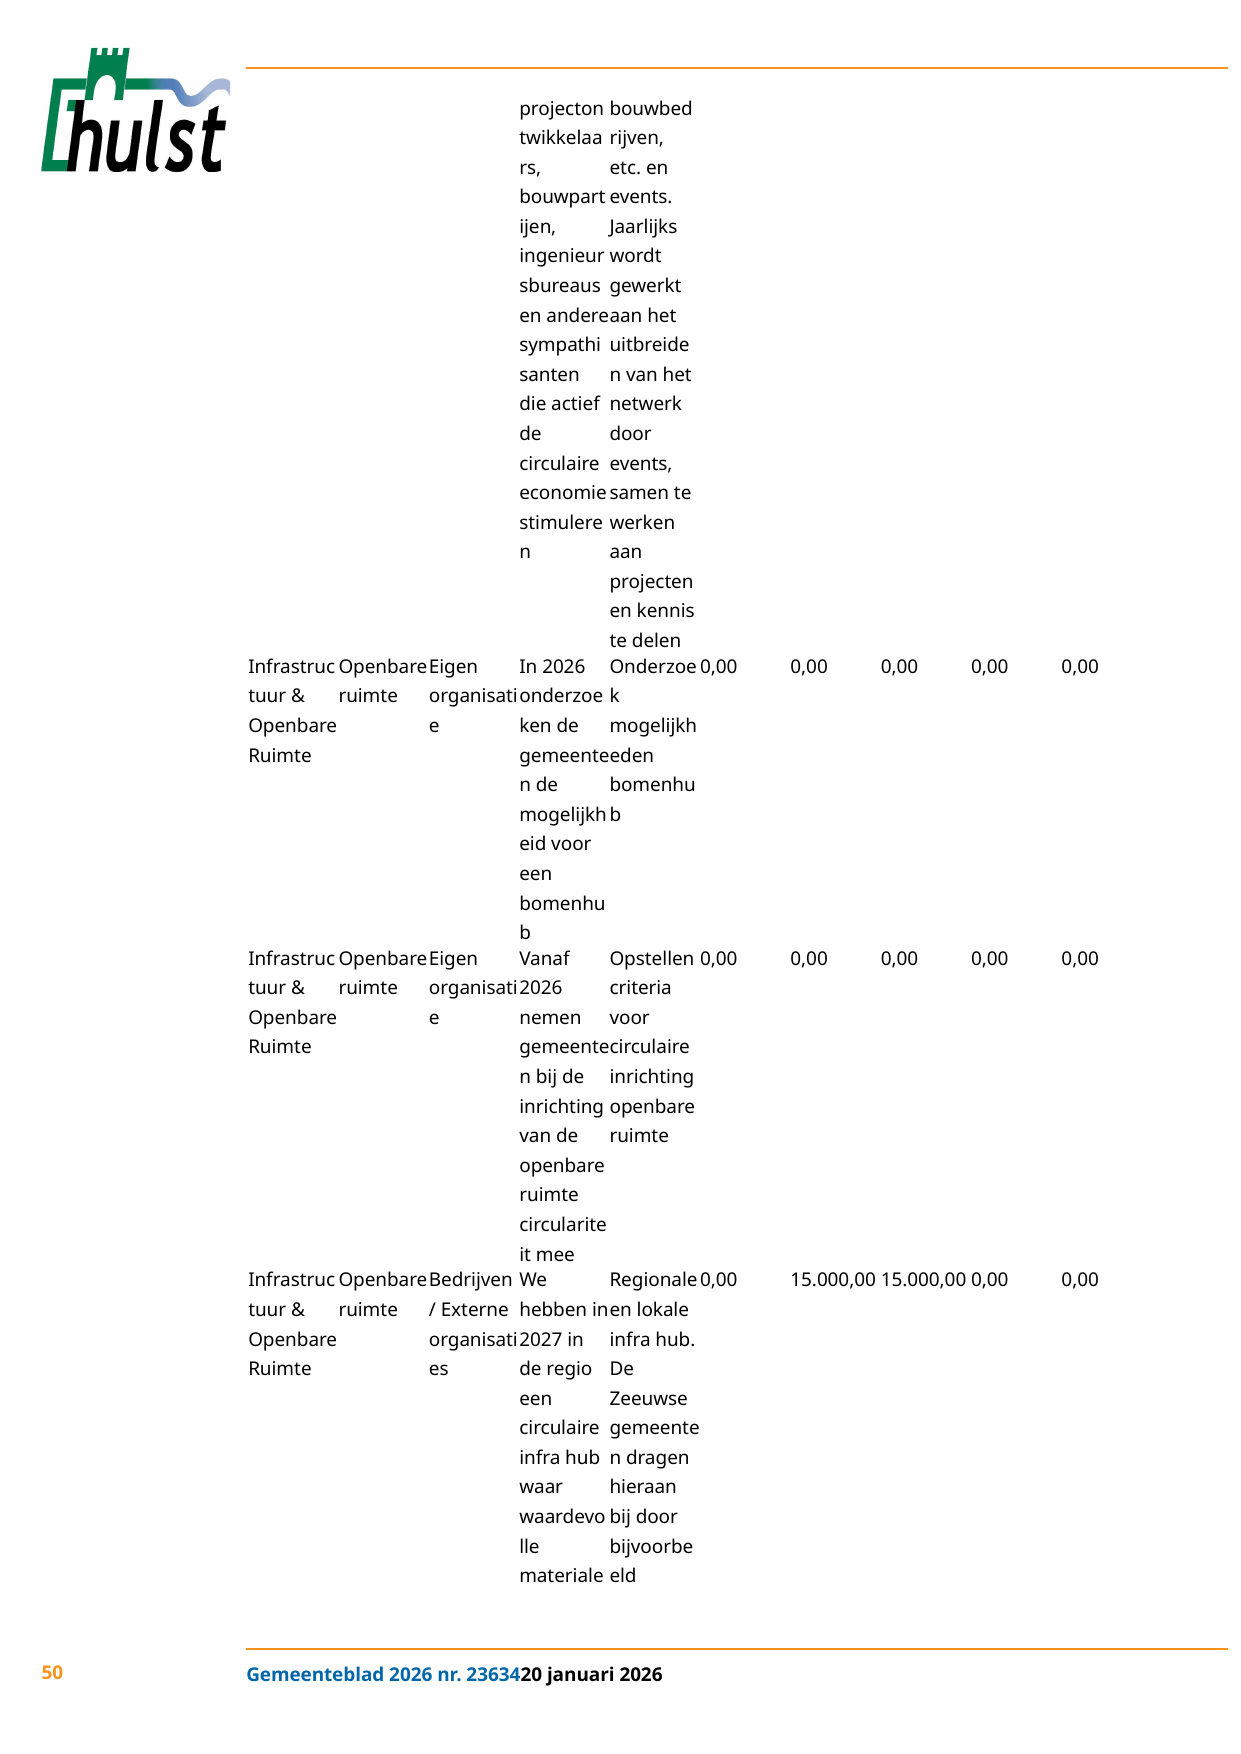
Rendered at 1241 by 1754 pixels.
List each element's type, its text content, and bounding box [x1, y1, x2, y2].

table_cell Openbare ruimte [338, 1267, 429, 1588]
table_cell 0,00 [1061, 1267, 1152, 1588]
table_cell [881, 95, 971, 653]
table_cell 0,00 [790, 945, 881, 1267]
table_cell Openbare ruimte [338, 653, 429, 945]
picture [41, 47, 231, 172]
table_cell bouwbedrijven, etc. en events. Jaarlijks wordt gewerkt aan het uitbreiden van het netwerk door events, samen te werken aan projecten en kennis te delen [609, 95, 700, 653]
table_cell 0,00 [1061, 653, 1152, 945]
table_cell Eigen organisatie [429, 653, 519, 945]
table_cell 0,00 [971, 945, 1061, 1267]
table_cell projectontwikkelaars, bouwpartijen, ingenieursbureaus en andere sympathisanten die actief de circulaire economie stimuleren [519, 95, 609, 653]
table_cell Openbare ruimte [338, 945, 429, 1267]
table_cell 15.000,00 [790, 1267, 881, 1588]
table_cell [338, 95, 429, 653]
table_cell 0,00 [790, 653, 881, 945]
table_cell 0,00 [1061, 945, 1152, 1267]
table_cell 0,00 [881, 653, 971, 945]
table_cell [971, 95, 1061, 653]
table_cell [790, 95, 881, 653]
table_cell [1061, 95, 1152, 653]
table_cell Eigen organisatie [429, 945, 519, 1267]
table_cell Infrastructuur & Openbare Ruimte [248, 945, 338, 1267]
table_cell [429, 95, 519, 653]
table_cell [248, 95, 338, 653]
table_cell Onderzoek mogelijkheden bomenhub [609, 653, 700, 945]
table_cell Opstellen criteria voor circulaire inrichting openbare ruimte [609, 945, 700, 1267]
table_cell 0,00 [971, 1267, 1061, 1588]
table_cell 15.000,00 [881, 1267, 971, 1588]
table_cell 0,00 [700, 1267, 790, 1588]
table_cell We hebben in 2027 in de regio een circulaire infra hub waar waardevolle materiale [519, 1267, 609, 1588]
table_cell Infrastructuur & Openbare Ruimte [248, 1267, 338, 1588]
table_cell Infrastructuur & Openbare Ruimte [248, 653, 338, 945]
table_cell In 2026 onderzoeken de gemeenten de mogelijkheid voor een bomenhub [519, 653, 609, 945]
table_cell [700, 95, 790, 653]
table_cell 0,00 [971, 653, 1061, 945]
table_cell Bedrijven / Externe organisaties [429, 1267, 519, 1588]
table_cell Regionale en lokale infra hub. De Zeeuwse gemeenten dragen hieraan bij door bijvoorbeeld [609, 1267, 700, 1588]
table_cell 0,00 [881, 945, 971, 1267]
table_cell Vanaf 2026 nemen gemeenten bij de inrichting van de openbare ruimte circulariteit mee [519, 945, 609, 1267]
table_cell 0,00 [700, 945, 790, 1267]
table_cell 0,00 [700, 653, 790, 945]
